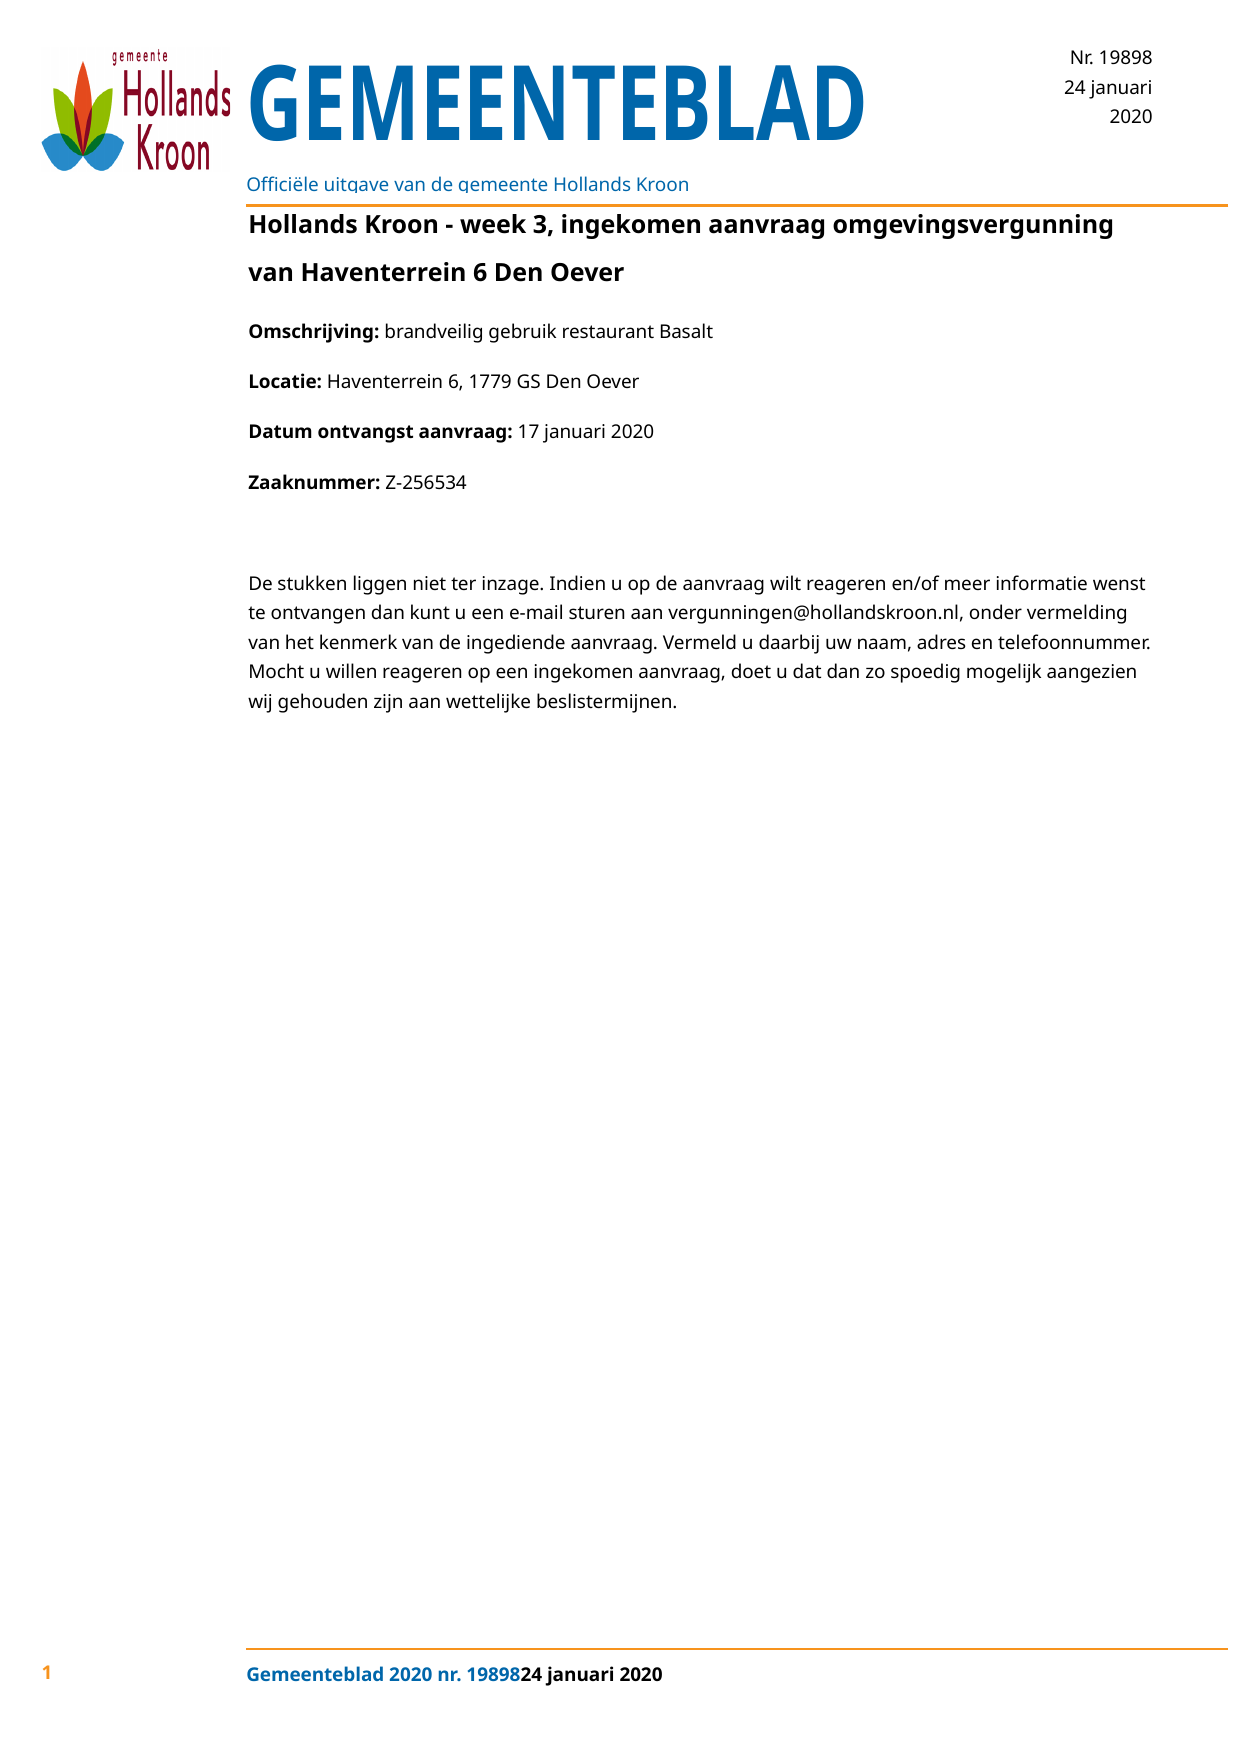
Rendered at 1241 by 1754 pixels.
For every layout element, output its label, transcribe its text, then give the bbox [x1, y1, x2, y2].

text Locatie: Haventerrein 6, 1779 GS Den Oever [248, 368, 1152, 394]
text De stukken liggen niet ter inzage. Indien u op de aanvraag wilt reageren en/of meer informatie wenst te ontvangen dan kunt u een e-mail sturen aan vergunningen@hollandskroon.nl, onder vermelding van het kenmerk van de ingediende aanvraag. Vermeld u daarbij uw naam, adres en telefoonnummer. Mocht u willen reageren op een ingekomen aanvraag, doet u dat dan zo spoedig mogelijk aangezien wij gehouden zijn aan wettelijke beslistermijnen. [248, 570, 1152, 714]
picture [41, 47, 231, 172]
text Zaaknummer: Z-256534 [248, 469, 1152, 495]
text Datum ontvangst aanvraag: 17 januari 2020 [248, 419, 1152, 444]
text Hollands Kroon - week 3, ingekomen aanvraag omgevingsvergunning van Haventerrein 6 Den Oever [248, 207, 1152, 288]
text Omschrijving: brandveilig gebruik restaurant Basalt [248, 318, 1152, 344]
